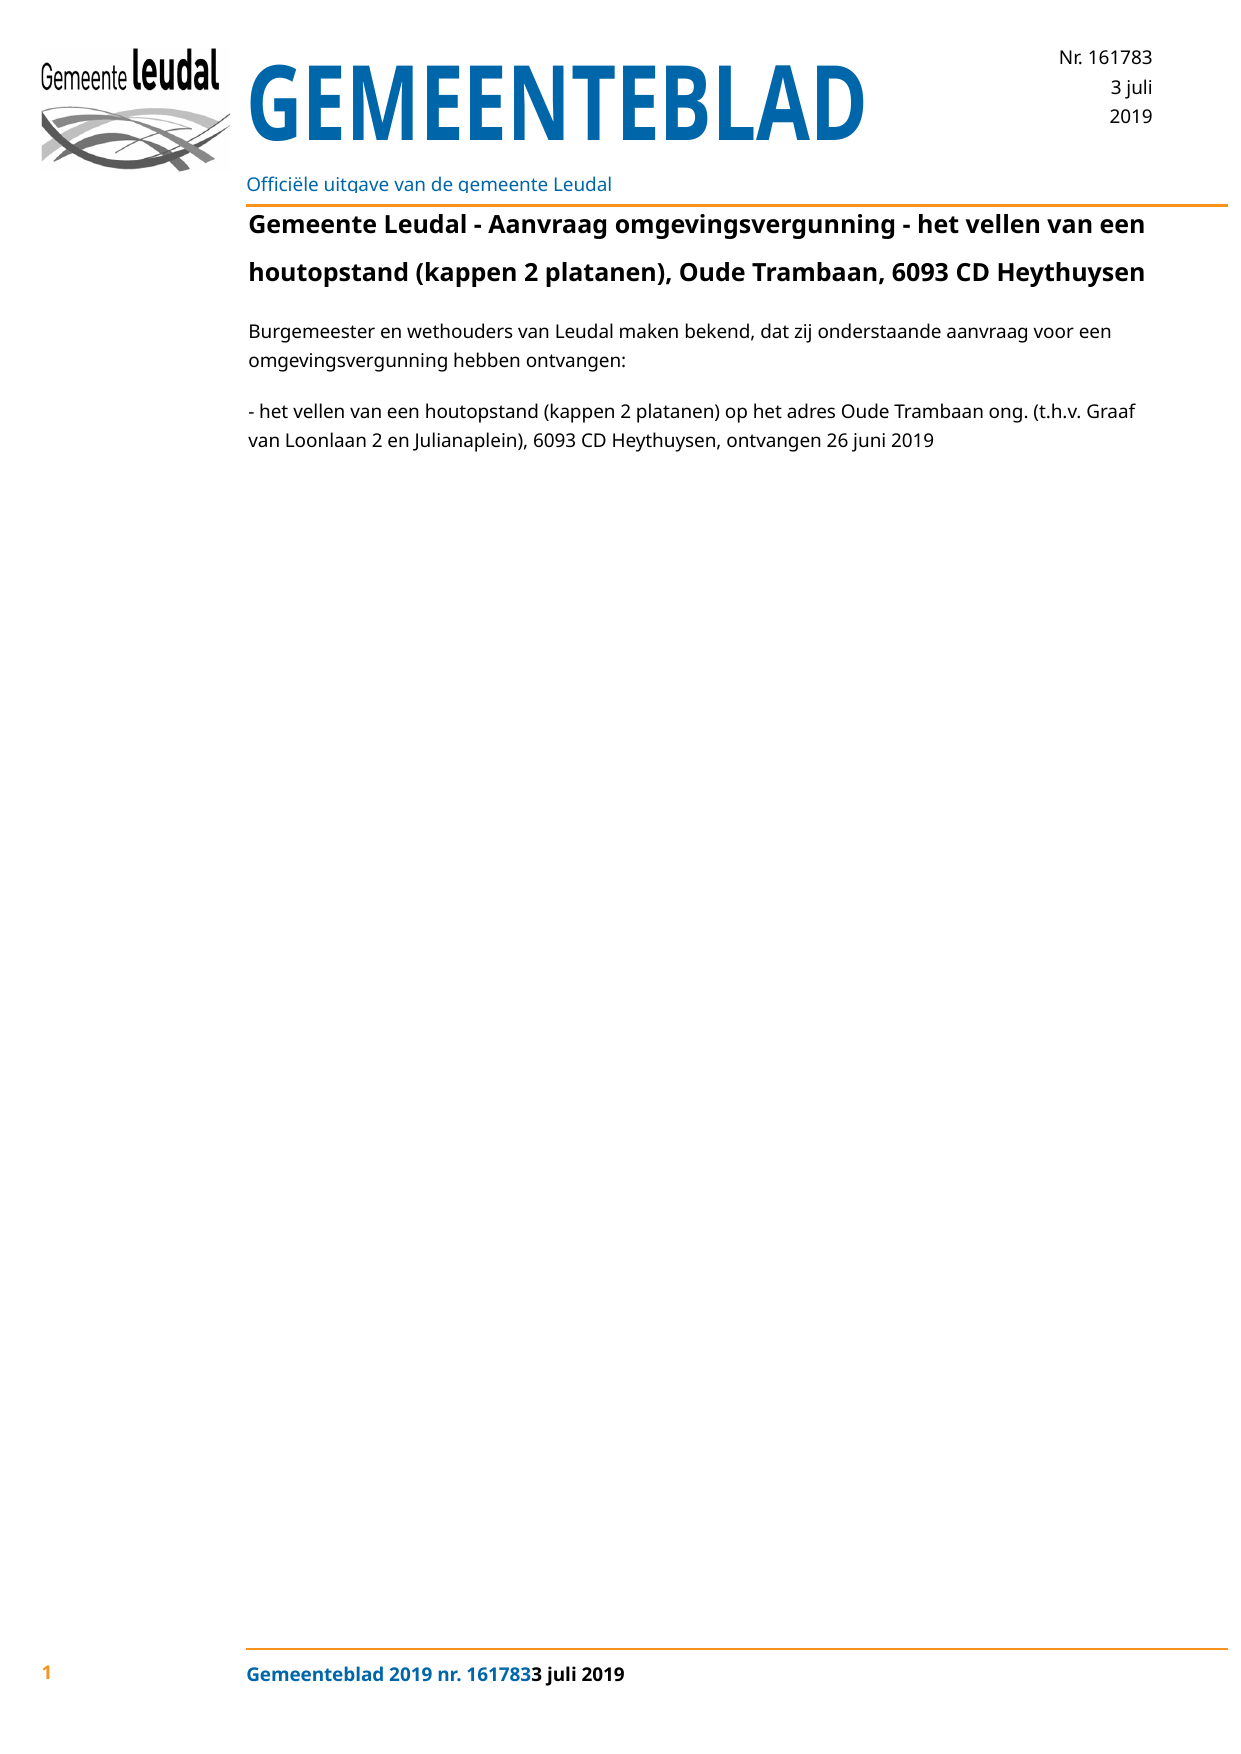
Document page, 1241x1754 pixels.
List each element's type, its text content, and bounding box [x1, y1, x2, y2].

text Gemeente Leudal - Aanvraag omgevingsvergunning - het vellen van een houtopstand (kappen 2 platanen), Oude Trambaan, 6093 CD Heythuysen [248, 207, 1152, 288]
picture [41, 47, 231, 172]
text - het vellen van een houtopstand (kappen 2 platanen) op het adres Oude Trambaan ong. (t.h.v. Graaf van Loonlaan 2 en Julianaplein), 6093 CD Heythuysen, ontvangen 26 juni 2019 [248, 398, 1152, 453]
text Burgemeester en wethouders van Leudal maken bekend, dat zij onderstaande aanvraag voor een omgevingsvergunning hebben ontvangen: [248, 318, 1152, 373]
